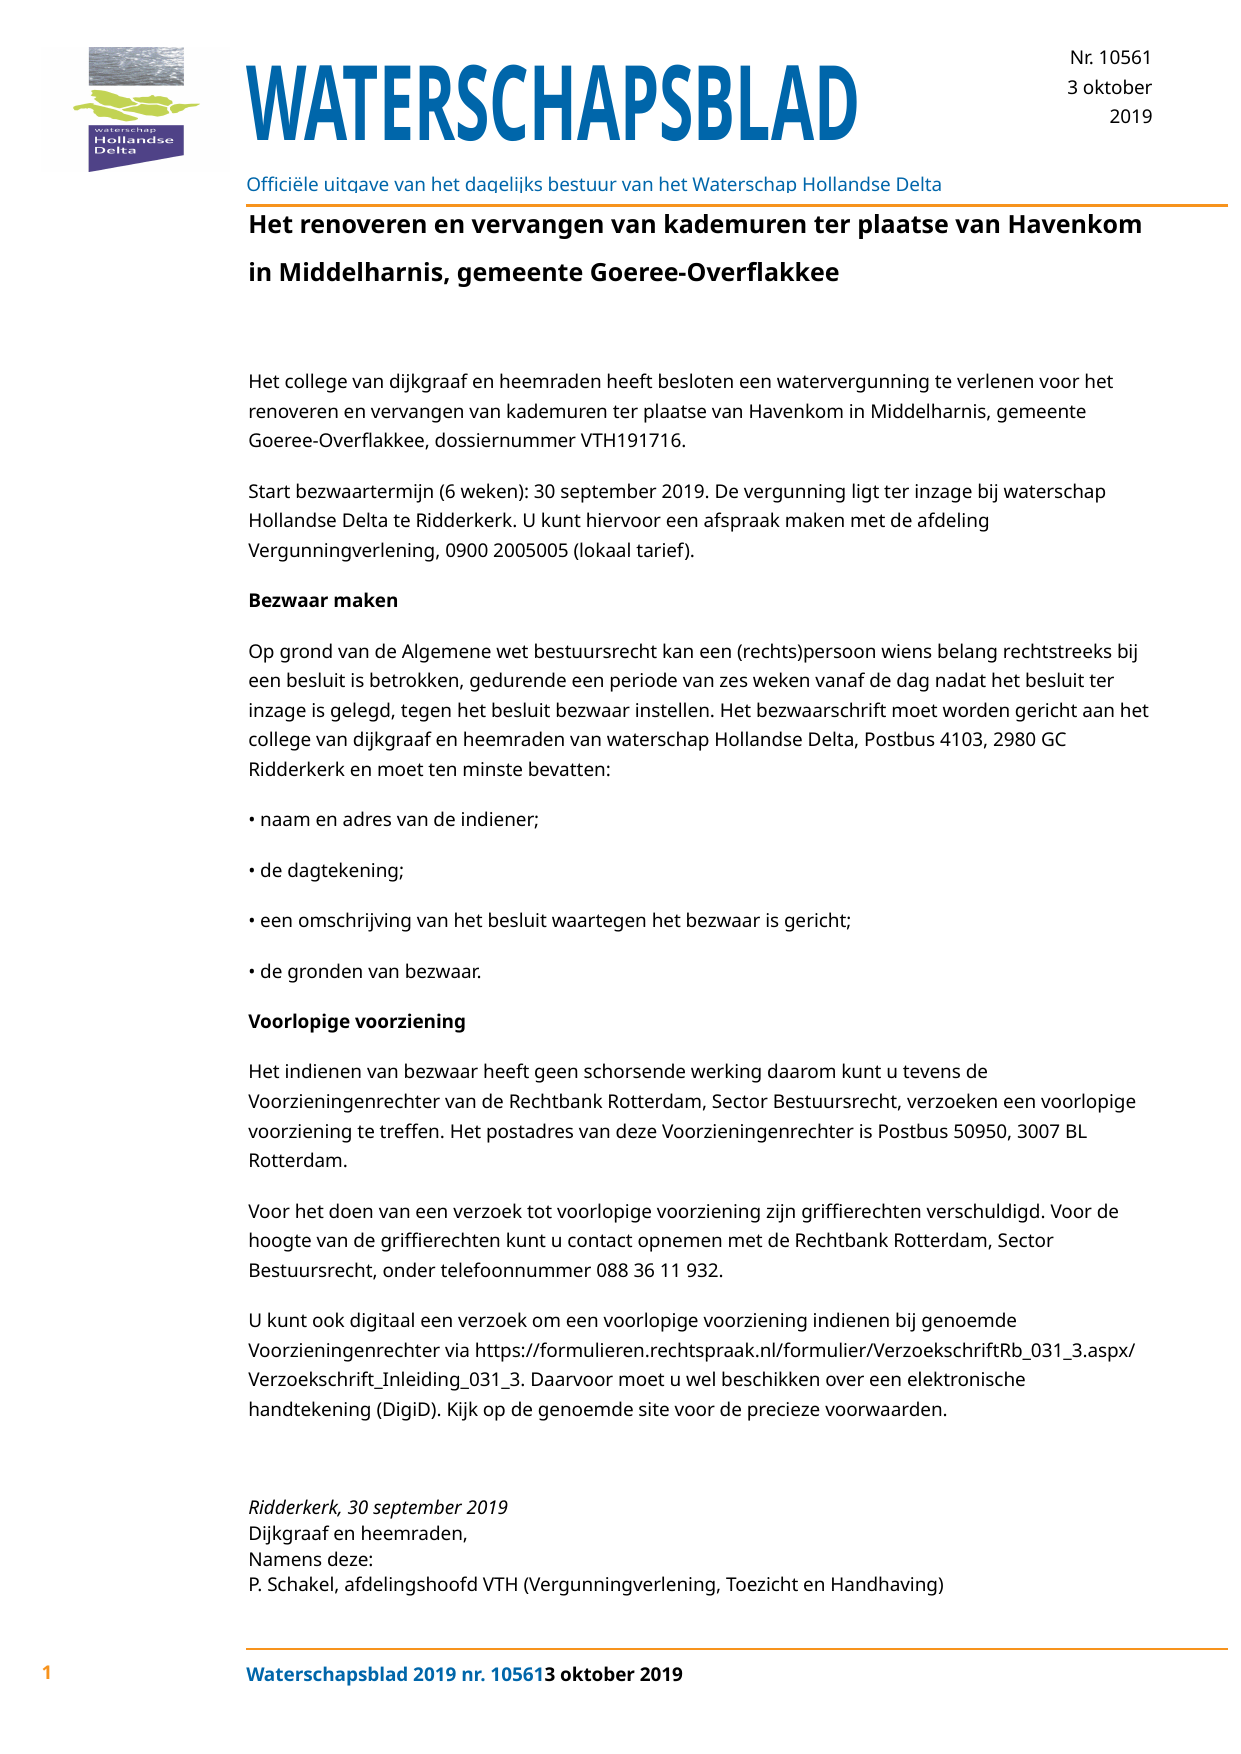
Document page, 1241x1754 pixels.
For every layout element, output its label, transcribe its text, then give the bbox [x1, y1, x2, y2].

text Bezwaar maken [248, 587, 1152, 613]
text Het indienen van bezwaar heeft geen schorsende werking daarom kunt u tevens de Voorzieningenrechter van de Rechtbank Rotterdam, Sector Bestuursrecht, verzoeken een voorlopige voorziening te treffen. Het postadres van deze Voorzieningenrechter is Postbus 50950, 3007 BL Rotterdam. [248, 1059, 1152, 1173]
text Op grond van de Algemene wet bestuursrecht kan een (rechts)persoon wiens belang rechtstreeks bij een besluit is betrokken, gedurende een periode van zes weken vanaf de dag nadat het besluit ter inzage is gelegd, tegen het besluit bezwaar instellen. Het bezwaarschrift moet worden gericht aan het college van dijkgraaf en heemraden van waterschap Hollandse Delta, Postbus 4103, 2980 GC Ridderkerk en moet ten minste bevatten: [248, 638, 1152, 782]
picture [41, 47, 231, 172]
text Voor het doen van een verzoek tot voorlopige voorziening zijn griffierechten verschuldigd. Voor de hoogte van de griffierechten kunt u contact opnemen met de Rechtbank Rotterdam, Sector Bestuursrecht, onder telefoonnummer 088 36 11 932. [248, 1198, 1152, 1283]
text Voorlopige voorziening [248, 1008, 1152, 1034]
text Namens deze: [248, 1546, 1152, 1572]
text Start bezwaartermijn (6 weken): 30 september 2019. De vergunning ligt ter inzage bij waterschap Hollandse Delta te Ridderkerk. U kunt hiervoor een afspraak maken met de afdeling Vergunningverlening, 0900 2005005 (lokaal tarief). [248, 478, 1152, 563]
text P. Schakel, afdelingshoofd VTH (Vergunningverlening, Toezicht en Handhaving) [248, 1572, 1152, 1597]
text Het renoveren en vervangen van kademuren ter plaatse van Havenkom in Middelharnis, gemeente Goeree-Overflakkee [248, 207, 1152, 288]
text Het college van dijkgraaf en heemraden heeft besloten een watervergunning te verlenen voor het renoveren en vervangen van kademuren ter plaatse van Havenkom in Middelharnis, gemeente Goeree-Overflakkee, dossiernummer VTH191716. [248, 368, 1152, 453]
text U kunt ook digitaal een verzoek om een voorlopige voorziening indienen bij genoemde Voorzieningenrechter via https://formulieren.rechtspraak.nl/formulier/VerzoekschriftRb_031_3.aspx/Verzoekschrift_Inleiding_031_3. Daarvoor moet u wel beschikken over een elektronische handtekening (DigiD). Kijk op de genoemde site voor de precieze voorwaarden. [248, 1307, 1152, 1422]
text • een omschrijving van het besluit waartegen het bezwaar is gericht; [248, 907, 1152, 933]
text Ridderkerk, 30 september 2019 [248, 1494, 1152, 1520]
text Dijkgraaf en heemraden, [248, 1520, 1152, 1546]
text • de dagtekening; [248, 857, 1152, 883]
text • de gronden van bezwaar. [248, 958, 1152, 984]
text • naam en adres van de indiener; [248, 807, 1152, 832]
